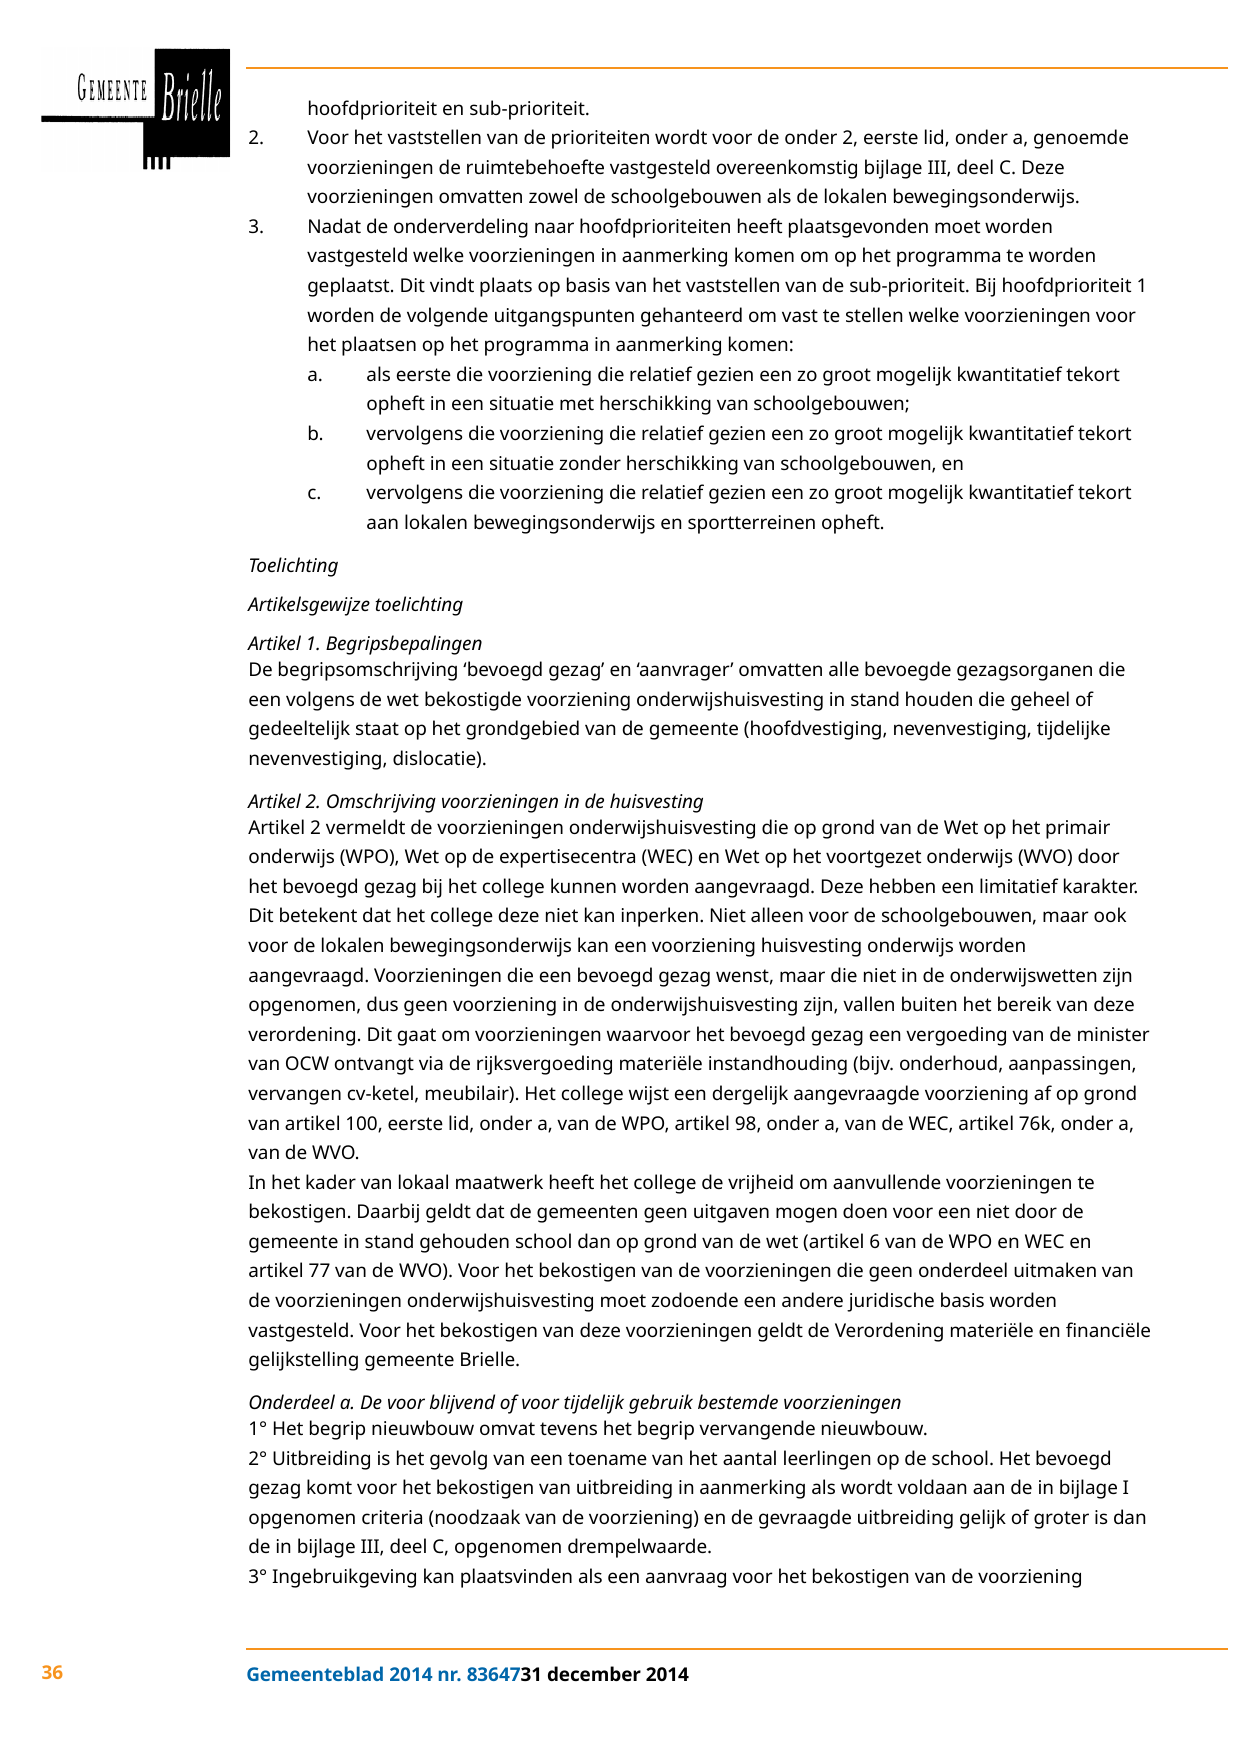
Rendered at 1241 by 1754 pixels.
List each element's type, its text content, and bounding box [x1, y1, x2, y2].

picture [41, 47, 231, 172]
text Onderdeel a. De voor blijvend of voor tijdelijk gebruik bestemde voorzieningen [248, 1389, 1152, 1415]
list Voor het vaststellen van de prioriteiten wordt voor de onder 2, eerste lid, onder a, genoemde voorzieningen de ruimtebehoefte vastgesteld overeenkomstig bijlage III, deel C. Deze voorzieningen omvatten zowel de schoolgebouwen als de lokalen bewegingsonderwijs. [248, 124, 1152, 209]
text 1° Het begrip nieuwbouw omvat tevens het begrip vervangende nieuwbouw. [248, 1415, 1152, 1441]
text Toelichting [248, 552, 1152, 578]
text Artikelsgewijze toelichting [248, 591, 1152, 617]
text Artikel 2. Omschrijving voorzieningen in de huisvesting [248, 788, 1152, 814]
list hoofdprioriteit en sub-prioriteit. [248, 95, 1152, 121]
list Nadat de onderverdeling naar hoofdprioriteiten heeft plaatsgevonden moet worden vastgesteld welke voorzieningen in aanmerking komen om op het programma te worden geplaatst. Dit vindt plaats op basis van het vaststellen van de sub-prioriteit. Bij hoofdprioriteit 1 worden de volgende uitgangspunten gehanteerd om vast te stellen welke voorzieningen voor het plaatsen op het programma in aanmerking komen: [248, 213, 1152, 357]
list als eerste die voorziening die relatief gezien een zo groot mogelijk kwantitatief tekort opheft in een situatie met herschikking van schoolgebouwen; [307, 361, 1152, 416]
list vervolgens die voorziening die relatief gezien een zo groot mogelijk kwantitatief tekort aan lokalen bewegingsonderwijs en sportterreinen opheft. [307, 479, 1152, 535]
list vervolgens die voorziening die relatief gezien een zo groot mogelijk kwantitatief tekort opheft in een situatie zonder herschikking van schoolgebouwen, en [307, 420, 1152, 476]
text In het kader van lokaal maatwerk heeft het college de vrijheid om aanvullende voorzieningen te bekostigen. Daarbij geldt dat de gemeenten geen uitgaven mogen doen voor een niet door de gemeente in stand gehouden school dan op grond van de wet (artikel 6 van de WPO en WEC en artikel 77 van de WVO). Voor het bekostigen van de voorzieningen die geen onderdeel uitmaken van de voorzieningen onderwijshuisvesting moet zodoende een andere juridische basis worden vastgesteld. Voor het bekostigen van deze voorzieningen geldt de Verordening materiële en financiële gelijkstelling gemeente Brielle. [248, 1169, 1152, 1372]
text Artikel 1. Begripsbepalingen [248, 631, 1152, 656]
text 3° Ingebruikgeving kan plaatsvinden als een aanvraag voor het bekostigen van de voorziening [248, 1563, 1152, 1589]
text De begripsomschrijving ‘bevoegd gezag’ en ‘aanvrager’ omvatten alle bevoegde gezagsorganen die een volgens de wet bekostigde voorziening onderwijshuisvesting in stand houden die geheel of gedeeltelijk staat op het grondgebied van de gemeente (hoofdvestiging, nevenvestiging, tijdelijke nevenvestiging, dislocatie). [248, 656, 1152, 771]
text 2° Uitbreiding is het gevolg van een toename van het aantal leerlingen op de school. Het bevoegd gezag komt voor het bekostigen van uitbreiding in aanmerking als wordt voldaan aan de in bijlage I opgenomen criteria (noodzaak van de voorziening) en de gevraagde uitbreiding gelijk of groter is dan de in bijlage III, deel C, opgenomen drempelwaarde. [248, 1445, 1152, 1559]
text Artikel 2 vermeldt de voorzieningen onderwijshuisvesting die op grond van de Wet op het primair onderwijs (WPO), Wet op de expertisecentra (WEC) en Wet op het voortgezet onderwijs (WVO) door het bevoegd gezag bij het college kunnen worden aangevraagd. Deze hebben een limitatief karakter. Dit betekent dat het college deze niet kan inperken. Niet alleen voor de schoolgebouwen, maar ook voor de lokalen bewegingsonderwijs kan een voorziening huisvesting onderwijs worden aangevraagd. Voorzieningen die een bevoegd gezag wenst, maar die niet in de onderwijswetten zijn opgenomen, dus geen voorziening in de onderwijshuisvesting zijn, vallen buiten het bereik van deze verordening. Dit gaat om voorzieningen waarvoor het bevoegd gezag een vergoeding van de minister van OCW ontvangt via de rijksvergoeding materiële instandhouding (bijv. onderhoud, aanpassingen, vervangen cv-ketel, meubilair). Het college wijst een dergelijk aangevraagde voorziening af op grond van artikel 100, eerste lid, onder a, van de WPO, artikel 98, onder a, van de WEC, artikel 76k, onder a, van de WVO. [248, 814, 1152, 1165]
